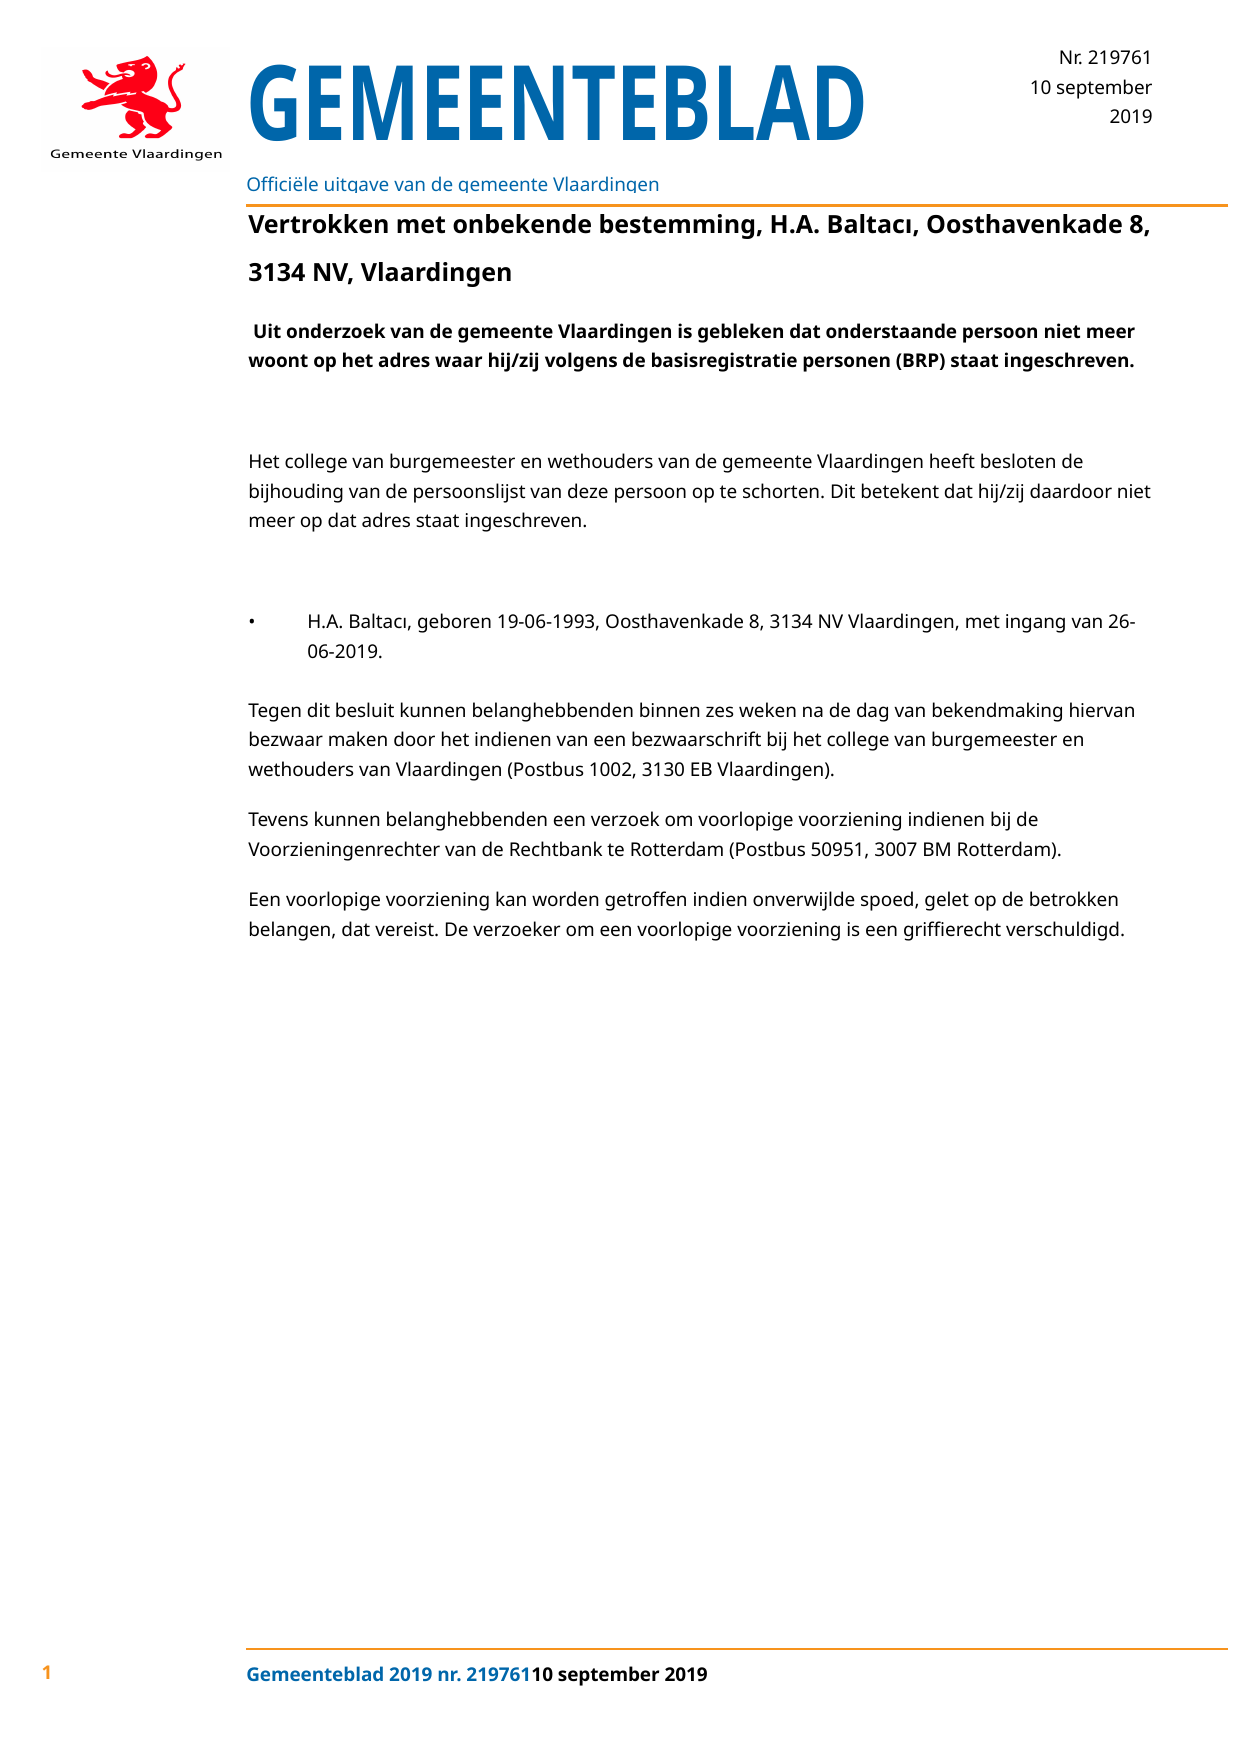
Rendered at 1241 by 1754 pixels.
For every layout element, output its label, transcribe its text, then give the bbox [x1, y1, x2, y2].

text Tevens kunnen belanghebbenden een verzoek om voorlopige voorziening indienen bij de Voorzieningenrechter van de Rechtbank te Rotterdam (Postbus 50951, 3007 BM Rotterdam). [248, 807, 1152, 862]
text Tegen dit besluit kunnen belanghebbenden binnen zes weken na de dag van bekendmaking hiervan bezwaar maken door het indienen van een bezwaarschrift bij het college van burgemeester en wethouders van Vlaardingen (Postbus 1002, 3130 EB Vlaardingen). [248, 697, 1152, 782]
picture [41, 47, 231, 172]
text Vertrokken met onbekende bestemming, H.A. Baltacı, Oosthavenkade 8, 3134 NV, Vlaardingen [248, 207, 1152, 288]
list H.A. Baltacı, geboren 19-06-1993, Oosthavenkade 8, 3134 NV Vlaardingen, met ingang van 26-06-2019. [248, 608, 1152, 664]
text Het college van burgemeester en wethouders van de gemeente Vlaardingen heeft besloten de bijhouding van de persoonslijst van deze persoon op te schorten. Dit betekent dat hij/zij daardoor niet meer op dat adres staat ingeschreven. [248, 448, 1152, 533]
text Uit onderzoek van de gemeente Vlaardingen is gebleken dat onderstaande persoon niet meer woont op het adres waar hij/zij volgens de basisregistratie personen (BRP) staat ingeschreven. [248, 318, 1152, 373]
text Een voorlopige voorziening kan worden getroffen indien onverwijlde spoed, gelet op de betrokken belangen, dat vereist. De verzoeker om een voorlopige voorziening is een griffierecht verschuldigd. [248, 887, 1152, 942]
